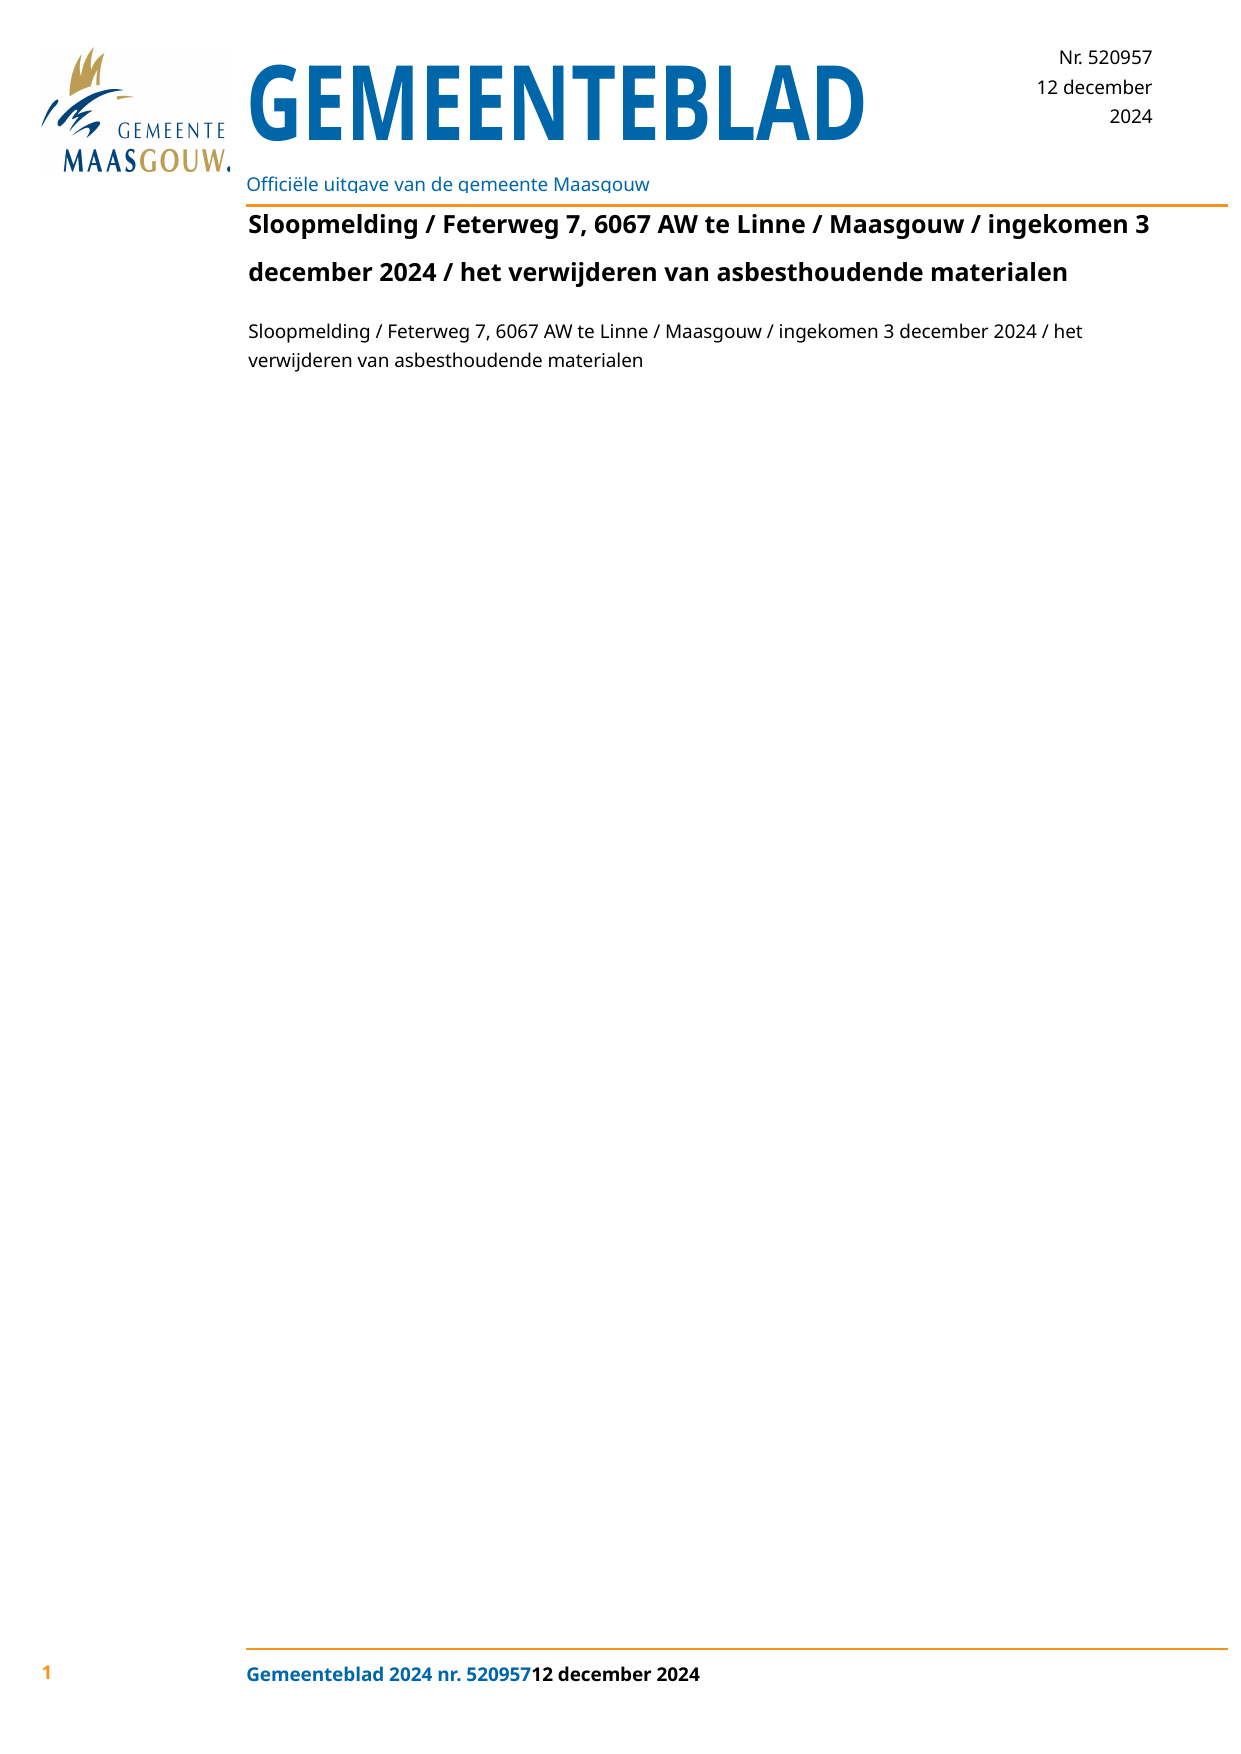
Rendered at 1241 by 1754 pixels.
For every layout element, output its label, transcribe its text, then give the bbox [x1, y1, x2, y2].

picture [41, 47, 231, 172]
text Sloopmelding / Feterweg 7, 6067 AW te Linne / Maasgouw / ingekomen 3 december 2024 / het verwijderen van asbesthoudende materialen [248, 207, 1152, 288]
text Sloopmelding / Feterweg 7, 6067 AW te Linne / Maasgouw / ingekomen 3 december 2024 / het verwijderen van asbesthoudende materialen [248, 318, 1152, 373]
